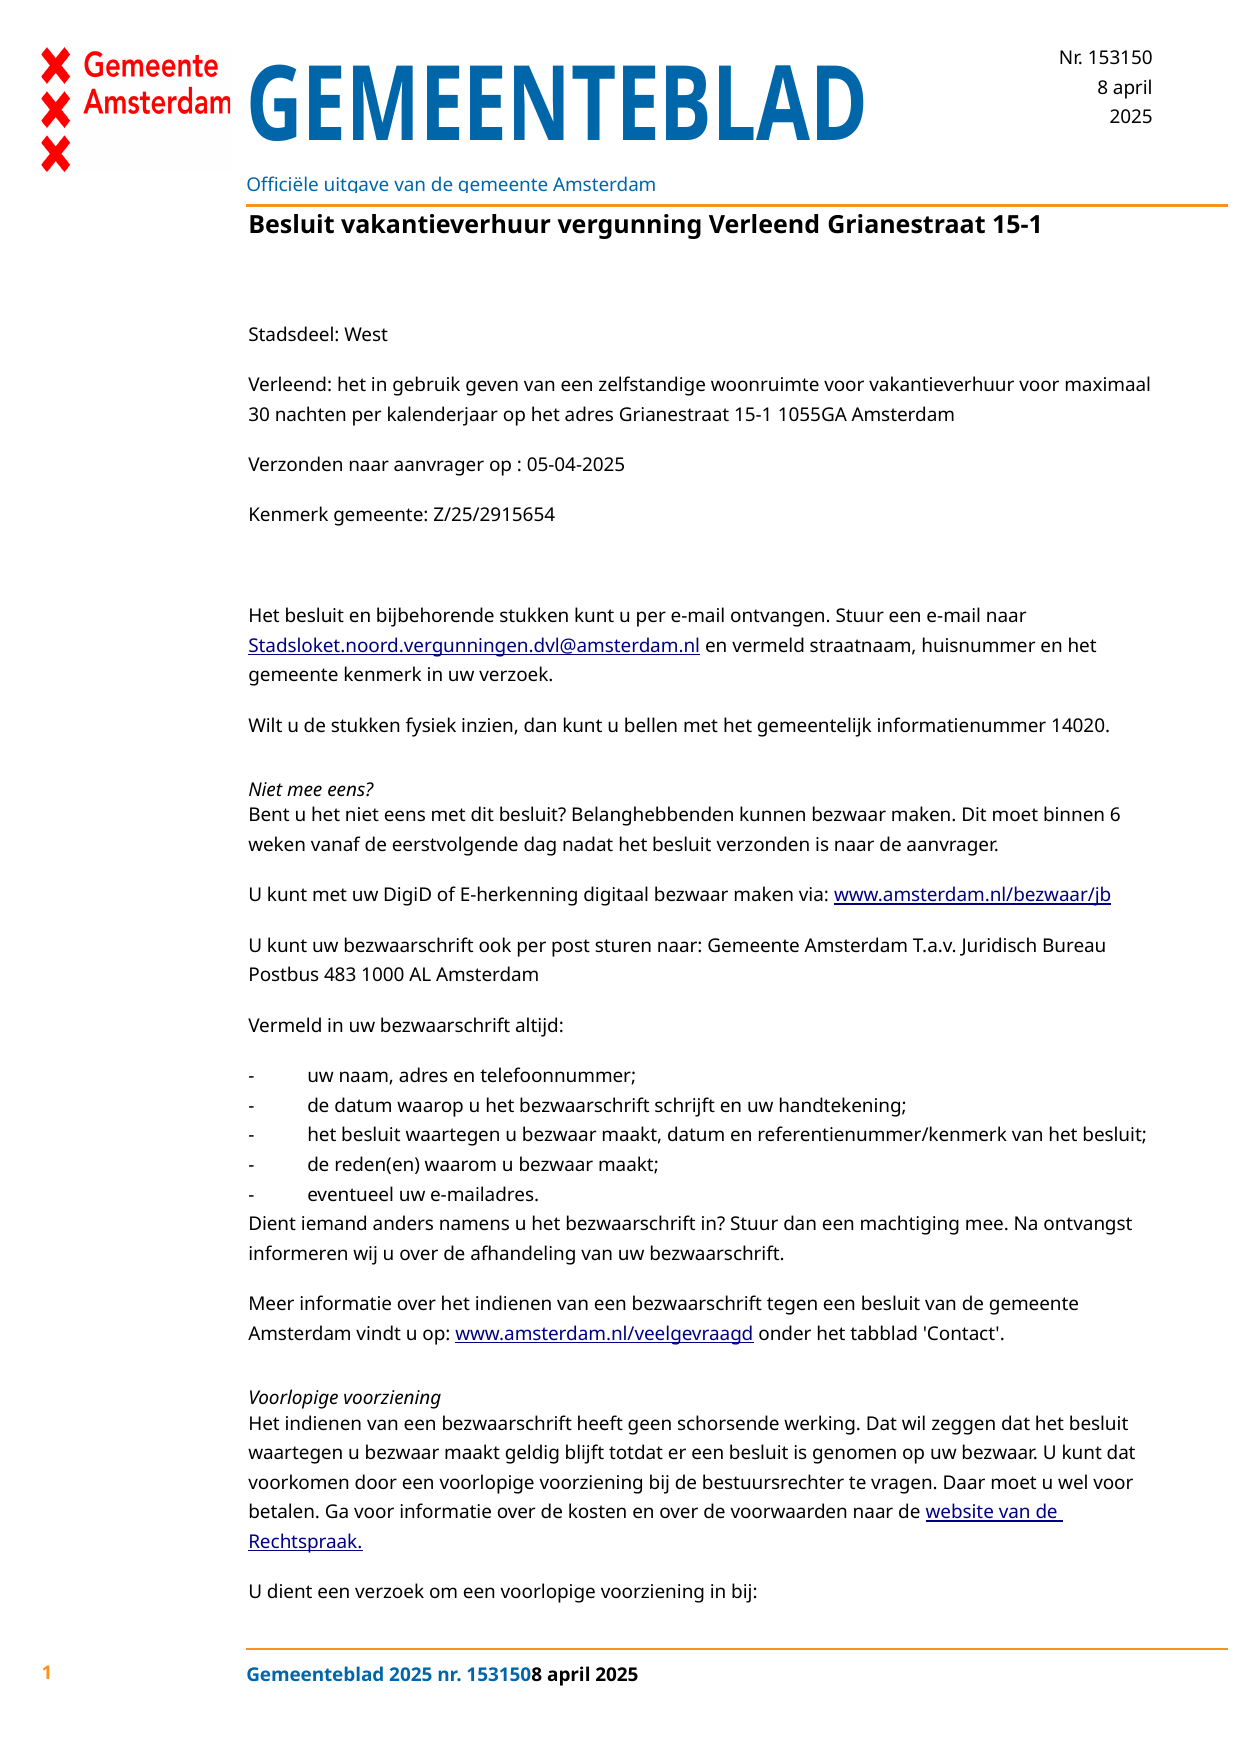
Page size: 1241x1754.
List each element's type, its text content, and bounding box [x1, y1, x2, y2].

text Verzonden naar aanvrager op : 05-04-2025 [248, 451, 1152, 477]
list eventueel uw e-mailadres. [248, 1181, 1152, 1207]
list uw naam, adres en telefoonnummer; [248, 1062, 1152, 1088]
list het besluit waartegen u bezwaar maakt, datum en referentienummer/kenmerk van het besluit; [248, 1122, 1152, 1147]
text U kunt uw bezwaarschrift ook per post sturen naar: Gemeente Amsterdam T.a.v. Juridisch Bureau Postbus 483 1000 AL Amsterdam [248, 932, 1152, 987]
text Dient iemand anders namens u het bezwaarschrift in? Stuur dan een machtiging mee. Na ontvangst informeren wij u over de afhandeling van uw bezwaarschrift. [248, 1210, 1152, 1266]
text Het besluit en bijbehorende stukken kunt u per e-mail ontvangen. Stuur een e-mail naar Stadsloket.noord.vergunningen.dvl@amsterdam.nl en vermeld straatnaam, huisnummer en het gemeente kenmerk in uw verzoek. [248, 602, 1152, 687]
text Bent u het niet eens met dit besluit? Belanghebbenden kunnen bezwaar maken. Dit moet binnen 6 weken vanaf de eerstvolgende dag nadat het besluit verzonden is naar de aanvrager. [248, 802, 1152, 857]
text Kenmerk gemeente: Z/25/2915654 [248, 502, 1152, 527]
text Wilt u de stukken fysiek inzien, dan kunt u bellen met het gemeentelijk informatienummer 14020. [248, 712, 1152, 738]
picture [41, 47, 231, 172]
text Stadsdeel: West [248, 321, 1152, 346]
text U dient een verzoek om een voorlopige voorziening in bij: [248, 1578, 1152, 1604]
text Meer informatie over het indienen van een bezwaarschrift tegen een besluit van de gemeente Amsterdam vindt u op: www.amsterdam.nl/veelgevraagd onder het tabblad 'Contact'. [248, 1290, 1152, 1346]
list de datum waarop u het bezwaarschrift schrijft en uw handtekening; [248, 1092, 1152, 1118]
text Vermeld in uw bezwaarschrift altijd: [248, 1012, 1152, 1038]
text U kunt met uw DigiD of E-herkenning digitaal bezwaar maken via: www.amsterdam.nl/bezwaar/jb [248, 882, 1152, 907]
list de reden(en) waarom u bezwaar maakt; [248, 1151, 1152, 1177]
text Verleend: het in gebruik geven van een zelfstandige woonruimte voor vakantieverhuur voor maximaal 30 nachten per kalenderjaar op het adres Grianestraat 15-1 1055GA Amsterdam [248, 371, 1152, 426]
text Besluit vakantieverhuur vergunning Verleend Grianestraat 15-1 [248, 207, 1152, 241]
text Niet mee eens? [248, 776, 1152, 802]
text Het indienen van een bezwaarschrift heeft geen schorsende werking. Dat wil zeggen dat het besluit waartegen u bezwaar maakt geldig blijft totdat er een besluit is genomen op uw bezwaar. U kunt dat voorkomen door een voorlopige voorziening bij de bestuursrechter te vragen. Daar moet u wel voor betalen. Ga voor informatie over de kosten en over de voorwaarden naar de website van de Rechtspraak. [248, 1410, 1152, 1554]
text Voorlopige voorziening [248, 1384, 1152, 1410]
